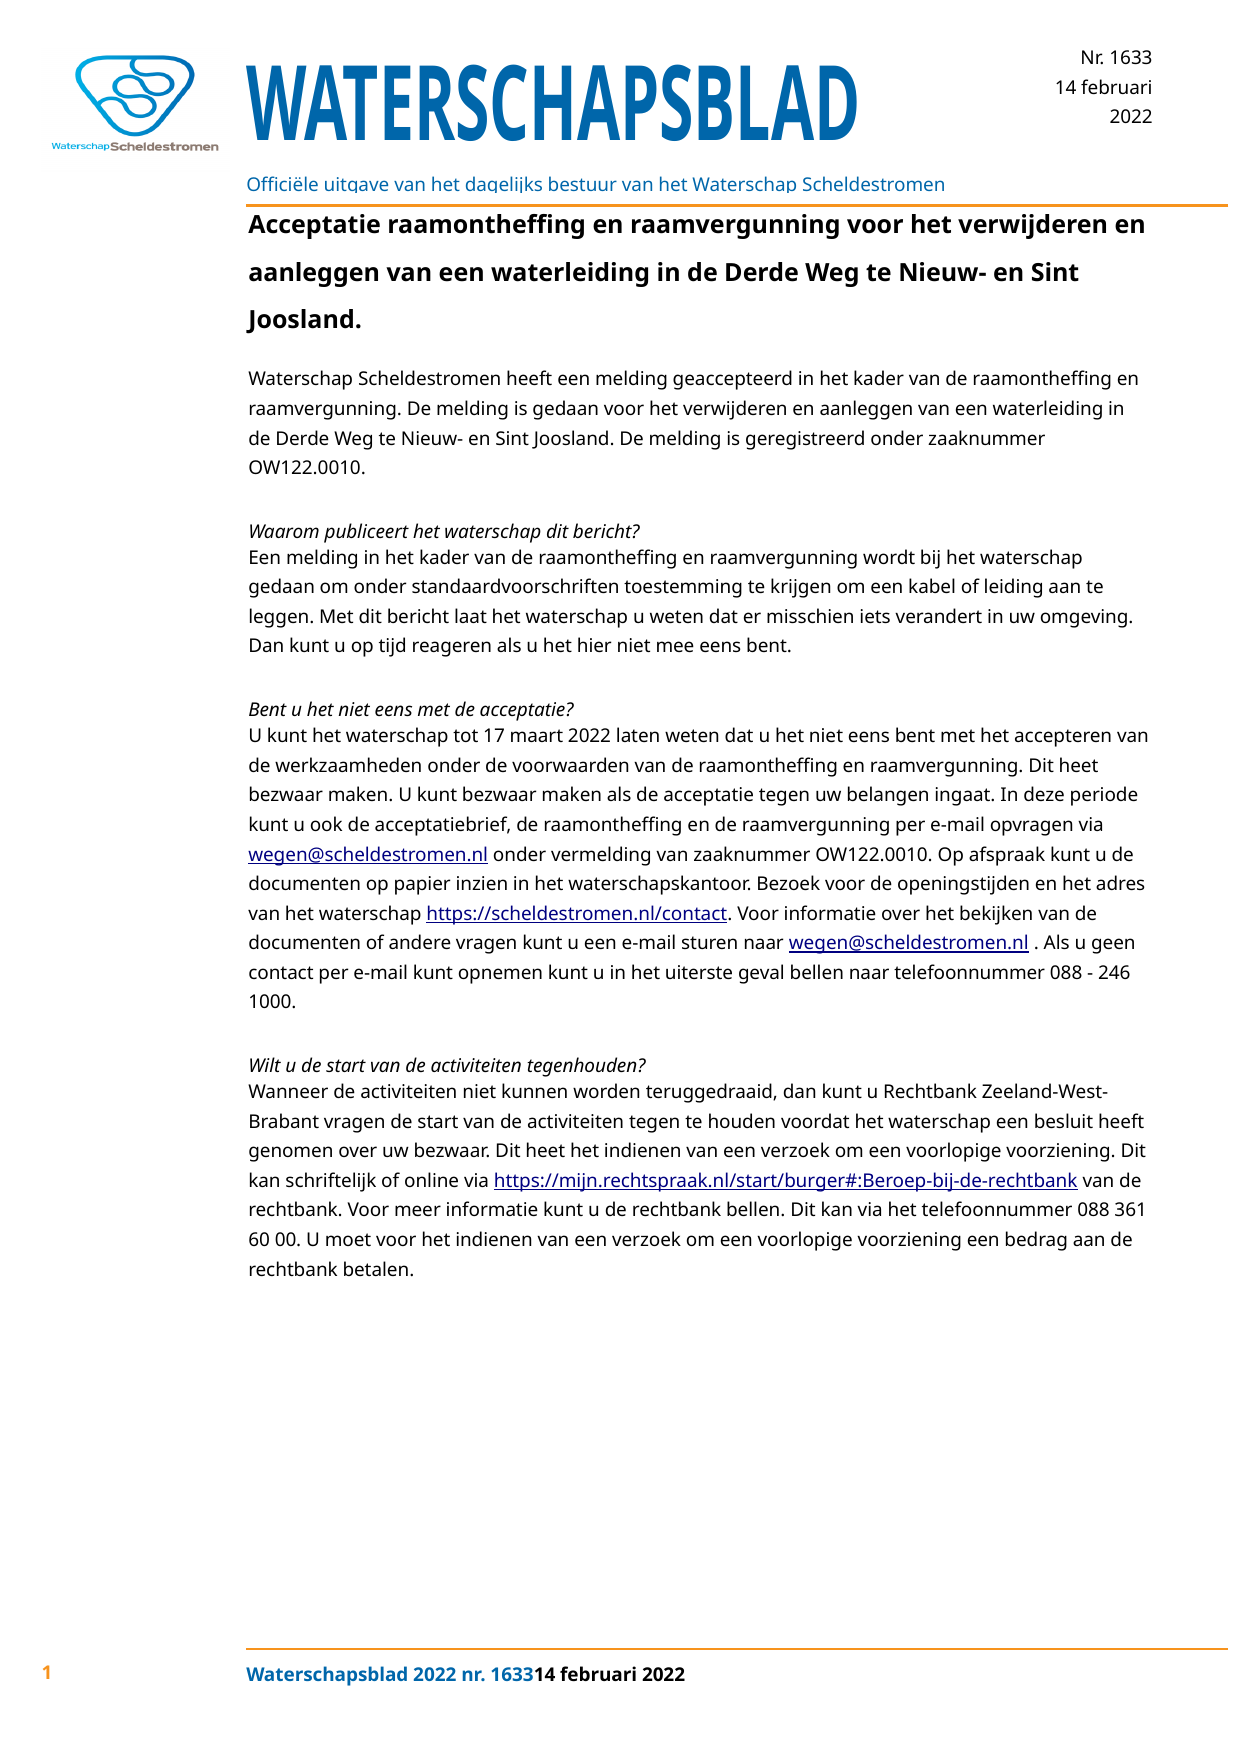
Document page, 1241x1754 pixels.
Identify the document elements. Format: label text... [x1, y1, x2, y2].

text Wilt u de start van de activiteiten tegenhouden? [248, 1053, 1152, 1078]
text Wanneer de activiteiten niet kunnen worden teruggedraaid, dan kunt u Rechtbank Zeeland-West-Brabant vragen de start van de activiteiten tegen te houden voordat het waterschap een besluit heeft genomen over uw bezwaar. Dit heet het indienen van een verzoek om een voorlopige voorziening. Dit kan schriftelijk of online via https://mijn.rechtspraak.nl/start/burger#:Beroep-bij-de-rechtbank van de rechtbank. Voor meer informatie kunt u de rechtbank bellen. Dit kan via het telefoonnummer 088 361 60 00. U moet voor het indienen van een verzoek om een voorlopige voorziening een bedrag aan de rechtbank betalen. [248, 1078, 1152, 1282]
text Een melding in het kader van de raamontheffing en raamvergunning wordt bij het waterschap gedaan om onder standaardvoorschriften toestemming te krijgen om een kabel of leiding aan te leggen. Met dit bericht laat het waterschap u weten dat er misschien iets verandert in uw omgeving. Dan kunt u op tijd reageren als u het hier niet mee eens bent. [248, 544, 1152, 658]
text Bent u het niet eens met de acceptatie? [248, 697, 1152, 722]
picture [41, 47, 231, 172]
text Waarom publiceert het waterschap dit bericht? [248, 518, 1152, 544]
text Acceptatie raamontheffing en raamvergunning voor het verwijderen en aanleggen van een waterleiding in de Derde Weg te Nieuw- en Sint Joosland. [248, 207, 1152, 336]
text Waterschap Scheldestromen heeft een melding geaccepteerd in het kader van de raamontheffing en raamvergunning. De melding is gedaan voor het verwijderen en aanleggen van een waterleiding in de Derde Weg te Nieuw- en Sint Joosland. De melding is geregistreerd onder zaaknummer OW122.0010. [248, 366, 1152, 480]
text U kunt het waterschap tot 17 maart 2022 laten weten dat u het niet eens bent met het accepteren van de werkzaamheden onder de voorwaarden van de raamontheffing en raamvergunning. Dit heet bezwaar maken. U kunt bezwaar maken als de acceptatie tegen uw belangen ingaat. In deze periode kunt u ook de acceptatiebrief, de raamontheffing en de raamvergunning per e-mail opvragen via wegen@scheldestromen.nl onder vermelding van zaaknummer OW122.0010. Op afspraak kunt u de documenten op papier inzien in het waterschapskantoor. Bezoek voor de openingstijden en het adres van het waterschap https://scheldestromen.nl/contact. Voor informatie over het bekijken van de documenten of andere vragen kunt u een e-mail sturen naar wegen@scheldestromen.nl . Als u geen contact per e-mail kunt opnemen kunt u in het uiterste geval bellen naar telefoonnummer 088 - 246 1000. [248, 722, 1152, 1014]
